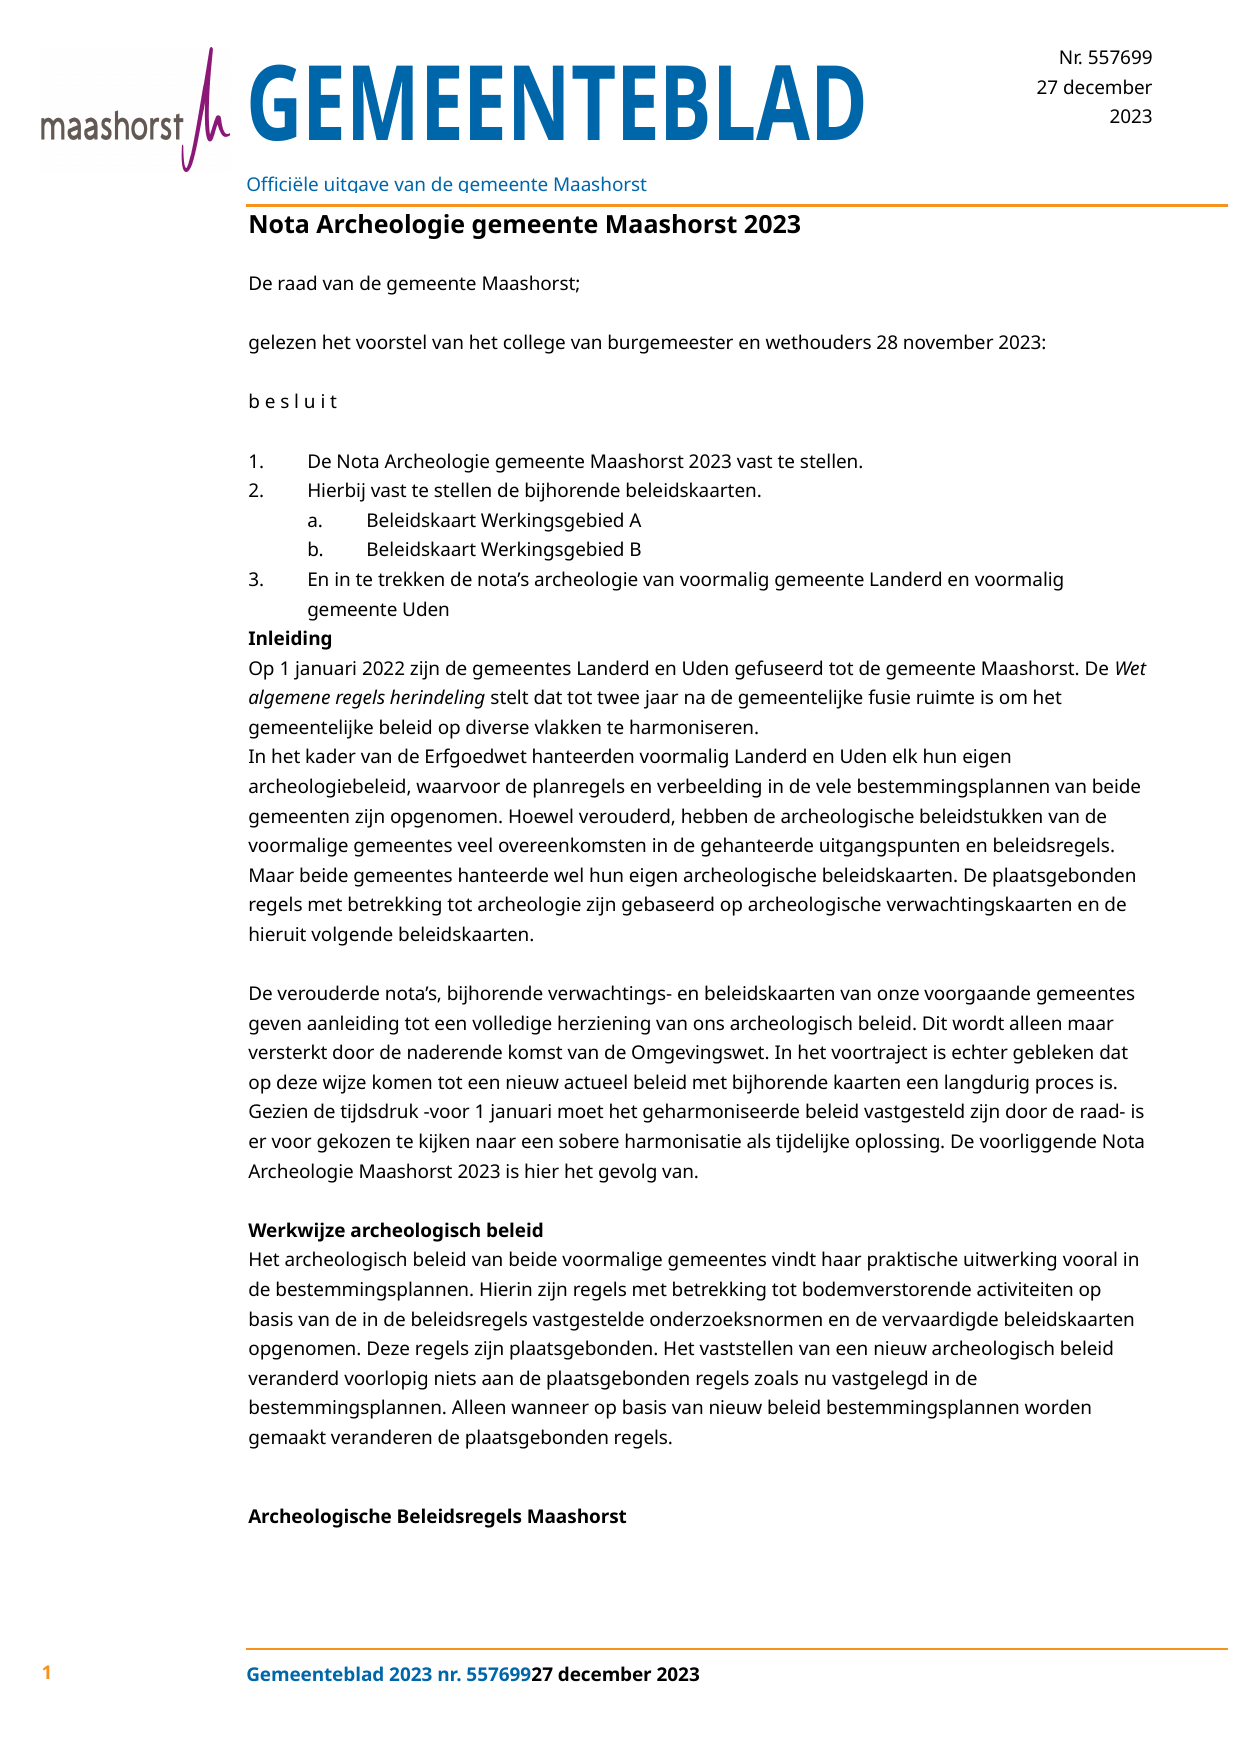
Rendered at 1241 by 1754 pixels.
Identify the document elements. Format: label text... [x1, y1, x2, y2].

text gelezen het voorstel van het college van burgemeester en wethouders 28 november 2023: [248, 329, 1152, 355]
text Werkwijze archeologisch beleid [248, 1217, 1152, 1243]
text De verouderde nota’s, bijhorende verwachtings- en beleidskaarten van onze voorgaande gemeentes geven aanleiding tot een volledige herziening van ons archeologisch beleid. Dit wordt alleen maar versterkt door de naderende komst van de Omgevingswet. In het voortraject is echter gebleken dat op deze wijze komen tot een nieuw actueel beleid met bijhorende kaarten een langdurig proces is. Gezien de tijdsdruk -voor 1 januari moet het geharmoniseerde beleid vastgesteld zijn door de raad- is er voor gekozen te kijken naar een sobere harmonisatie als tijdelijke oplossing. De voorliggende Nota Archeologie Maashorst 2023 is hier het gevolg van. [248, 980, 1152, 1183]
text Op 1 januari 2022 zijn de gemeentes Landerd en Uden gefuseerd tot de gemeente Maashorst. De Wet algemene regels herindeling stelt dat tot twee jaar na de gemeentelijke fusie ruimte is om het gemeentelijke beleid op diverse vlakken te harmoniseren. [248, 655, 1152, 740]
list Beleidskaart Werkingsgebied A [307, 507, 1152, 533]
list De Nota Archeologie gemeente Maashorst 2023 vast te stellen. [248, 448, 1152, 473]
picture [41, 47, 231, 172]
list Beleidskaart Werkingsgebied B [307, 537, 1152, 562]
text De raad van de gemeente Maashorst; [248, 270, 1152, 296]
text Archeologische Beleidsregels Maashorst [248, 1503, 1152, 1529]
text b e s l u i t [248, 389, 1152, 414]
list En in te trekken de nota’s archeologie van voormalig gemeente Landerd en voormalig gemeente Uden [248, 566, 1152, 621]
text In het kader van de Erfgoedwet hanteerden voormalig Landerd en Uden elk hun eigen archeologiebeleid, waarvoor de planregels en verbeelding in de vele bestemmingsplannen van beide gemeenten zijn opgenomen. Hoewel verouderd, hebben de archeologische beleidstukken van de voormalige gemeentes veel overeenkomsten in de gehanteerde uitgangspunten en beleidsregels. Maar beide gemeentes hanteerde wel hun eigen archeologische beleidskaarten. De plaatsgebonden regels met betrekking tot archeologie zijn gebaseerd op archeologische verwachtingskaarten en de hieruit volgende beleidskaarten. [248, 744, 1152, 947]
list Hierbij vast te stellen de bijhorende beleidskaarten. [248, 477, 1152, 503]
text Nota Archeologie gemeente Maashorst 2023 [248, 207, 1152, 241]
text Het archeologisch beleid van beide voormalige gemeentes vindt haar praktische uitwerking vooral in de bestemmingsplannen. Hierin zijn regels met betrekking tot bodemverstorende activiteiten op basis van de in de beleidsregels vastgestelde onderzoeksnormen en de vervaardigde beleidskaarten opgenomen. Deze regels zijn plaatsgebonden. Het vaststellen van een nieuw archeologisch beleid veranderd voorlopig niets aan de plaatsgebonden regels zoals nu vastgelegd in de bestemmingsplannen. Alleen wanneer op basis van nieuw beleid bestemmingsplannen worden gemaakt veranderen de plaatsgebonden regels. [248, 1247, 1152, 1450]
text Inleiding [248, 625, 1152, 651]
